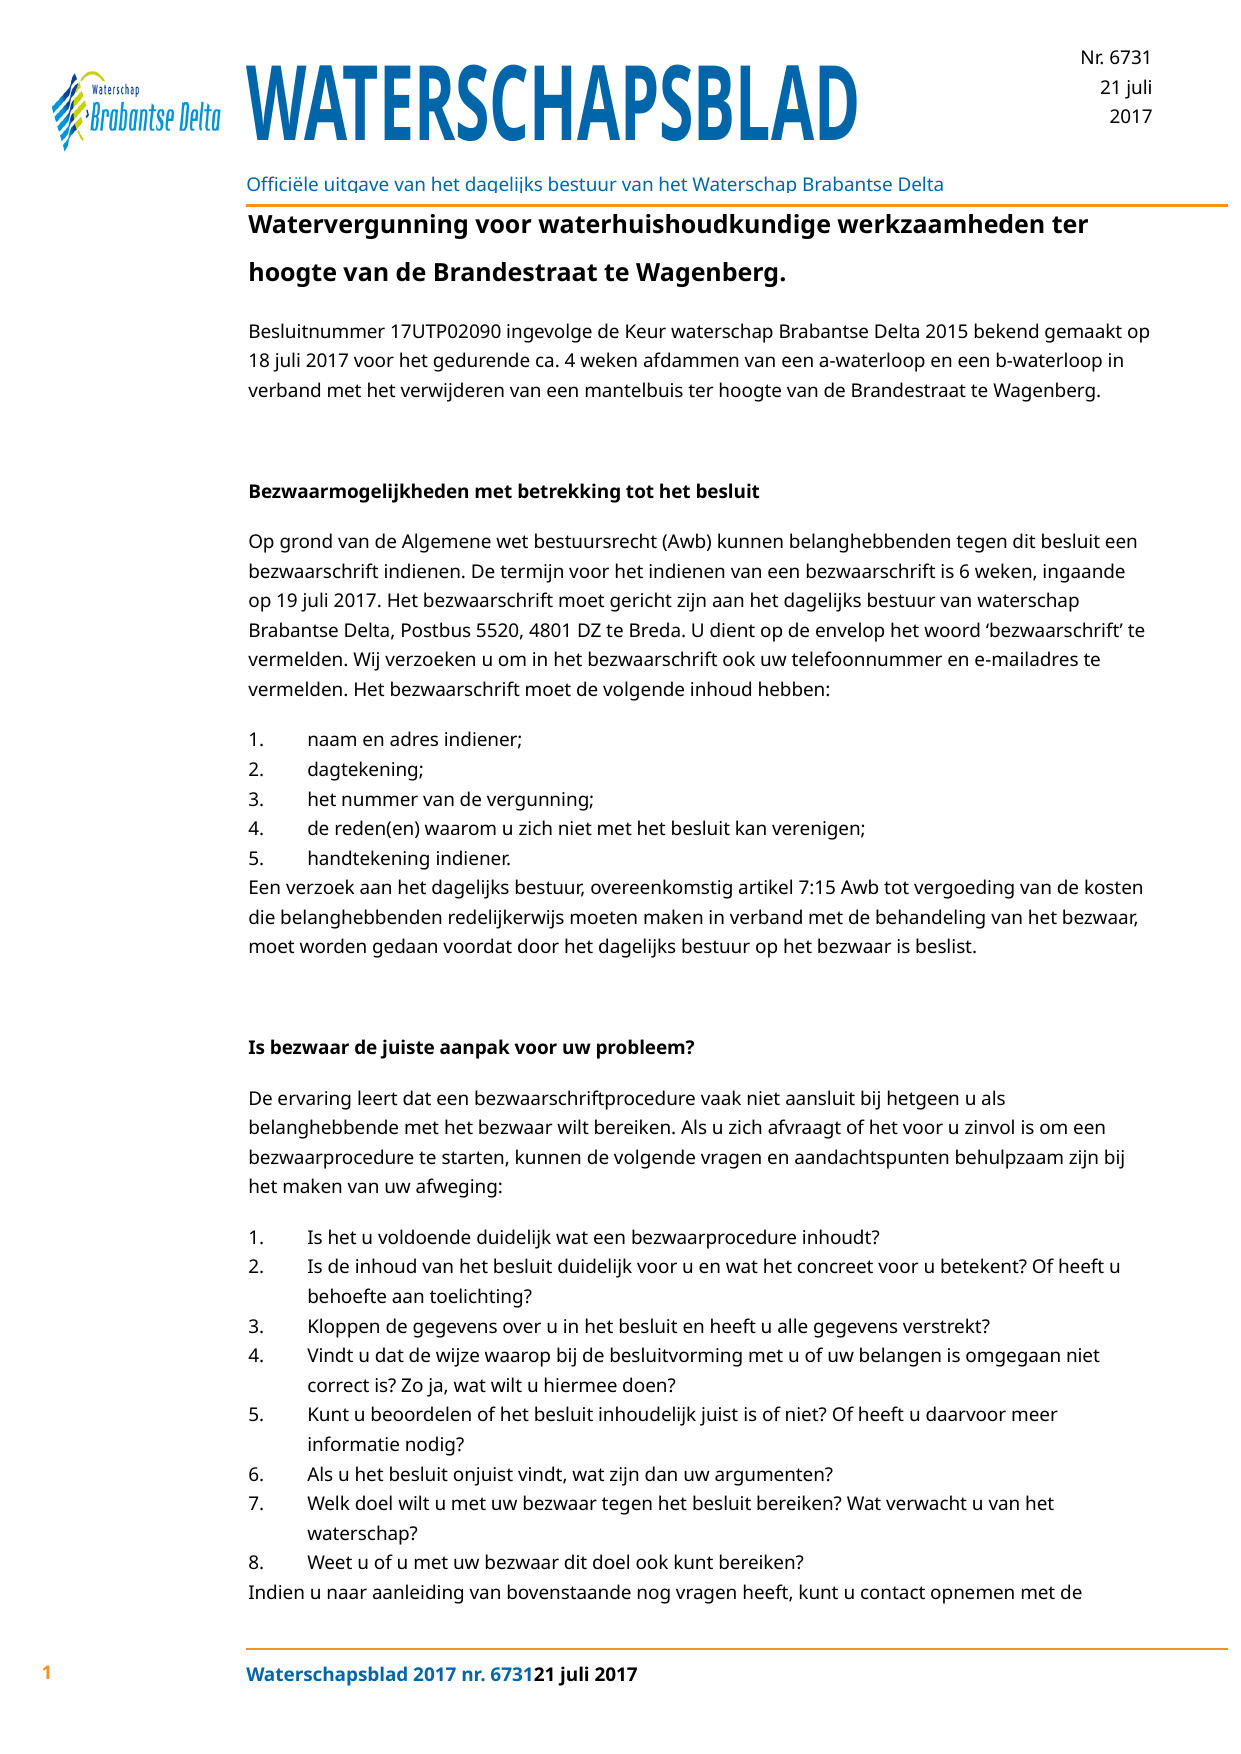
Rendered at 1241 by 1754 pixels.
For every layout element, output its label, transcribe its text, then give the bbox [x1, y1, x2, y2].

list Kunt u beoordelen of het besluit inhoudelijk juist is of niet? Of heeft u daarvoor meer informatie nodig? [248, 1402, 1152, 1457]
text Indien u naar aanleiding van bovenstaande nog vragen heeft, kunt u contact opnemen met de [248, 1579, 1152, 1605]
list Is de inhoud van het besluit duidelijk voor u en wat het concreet voor u betekent? Of heeft u behoefte aan toelichting? [248, 1254, 1152, 1309]
text Besluitnummer 17UTP02090 ingevolge de Keur waterschap Brabantse Delta 2015 bekend gemaakt op 18 juli 2017 voor het gedurende ca. 4 weken afdammen van een a-waterloop en een b-waterloop in verband met het verwijderen van een mantelbuis ter hoogte van de Brandestraat te Wagenberg. [248, 318, 1152, 403]
list het nummer van de vergunning; [248, 786, 1152, 812]
list Welk doel wilt u met uw bezwaar tegen het besluit bereiken? Wat verwacht u van het waterschap? [248, 1490, 1152, 1546]
picture [41, 47, 231, 172]
list Vindt u dat de wijze waarop bij de besluitvorming met u of uw belangen is omgegaan niet correct is? Zo ja, wat wilt u hiermee doen? [248, 1342, 1152, 1398]
text De ervaring leert dat een bezwaarschriftprocedure vaak niet aansluit bij hetgeen u als belanghebbende met het bezwaar wilt bereiken. Als u zich afvraagt of het voor u zinvol is om een bezwaarprocedure te starten, kunnen de volgende vragen en aandachtspunten behulpzaam zijn bij het maken van uw afweging: [248, 1085, 1152, 1199]
list dagtekening; [248, 756, 1152, 782]
text Is bezwaar de juiste aanpak voor uw probleem? [248, 1034, 1152, 1060]
text Bezwaarmogelijkheden met betrekking tot het besluit [248, 478, 1152, 504]
list Is het u voldoende duidelijk wat een bezwaarprocedure inhoudt? [248, 1224, 1152, 1250]
text Watervergunning voor waterhuishoudkundige werkzaamheden ter hoogte van de Brandestraat te Wagenberg. [248, 207, 1152, 288]
list naam en adres indiener; [248, 727, 1152, 752]
text Een verzoek aan het dagelijks bestuur, overeenkomstig artikel 7:15 Awb tot vergoeding van de kosten die belanghebbenden redelijkerwijs moeten maken in verband met de behandeling van het bezwaar, moet worden gedaan voordat door het dagelijks bestuur op het bezwaar is beslist. [248, 874, 1152, 959]
list Als u het besluit onjuist vindt, wat zijn dan uw argumenten? [248, 1461, 1152, 1487]
list handtekening indiener. [248, 845, 1152, 871]
text Op grond van de Algemene wet bestuursrecht (Awb) kunnen belanghebbenden tegen dit besluit een bezwaarschrift indienen. De termijn voor het indienen van een bezwaarschrift is 6 weken, ingaande op 19 juli 2017. Het bezwaarschrift moet gericht zijn aan het dagelijks bestuur van waterschap Brabantse Delta, Postbus 5520, 4801 DZ te Breda. U dient op de envelop het woord ‘bezwaarschrift’ te vermelden. Wij verzoeken u om in het bezwaarschrift ook uw telefoonnummer en e‑mailadres te vermelden. Het bezwaarschrift moet de volgende inhoud hebben: [248, 528, 1152, 702]
list Weet u of u met uw bezwaar dit doel ook kunt bereiken? [248, 1549, 1152, 1575]
list Kloppen de gegevens over u in het besluit en heeft u alle gegevens verstrekt? [248, 1313, 1152, 1339]
list de reden(en) waarom u zich niet met het besluit kan verenigen; [248, 815, 1152, 841]
